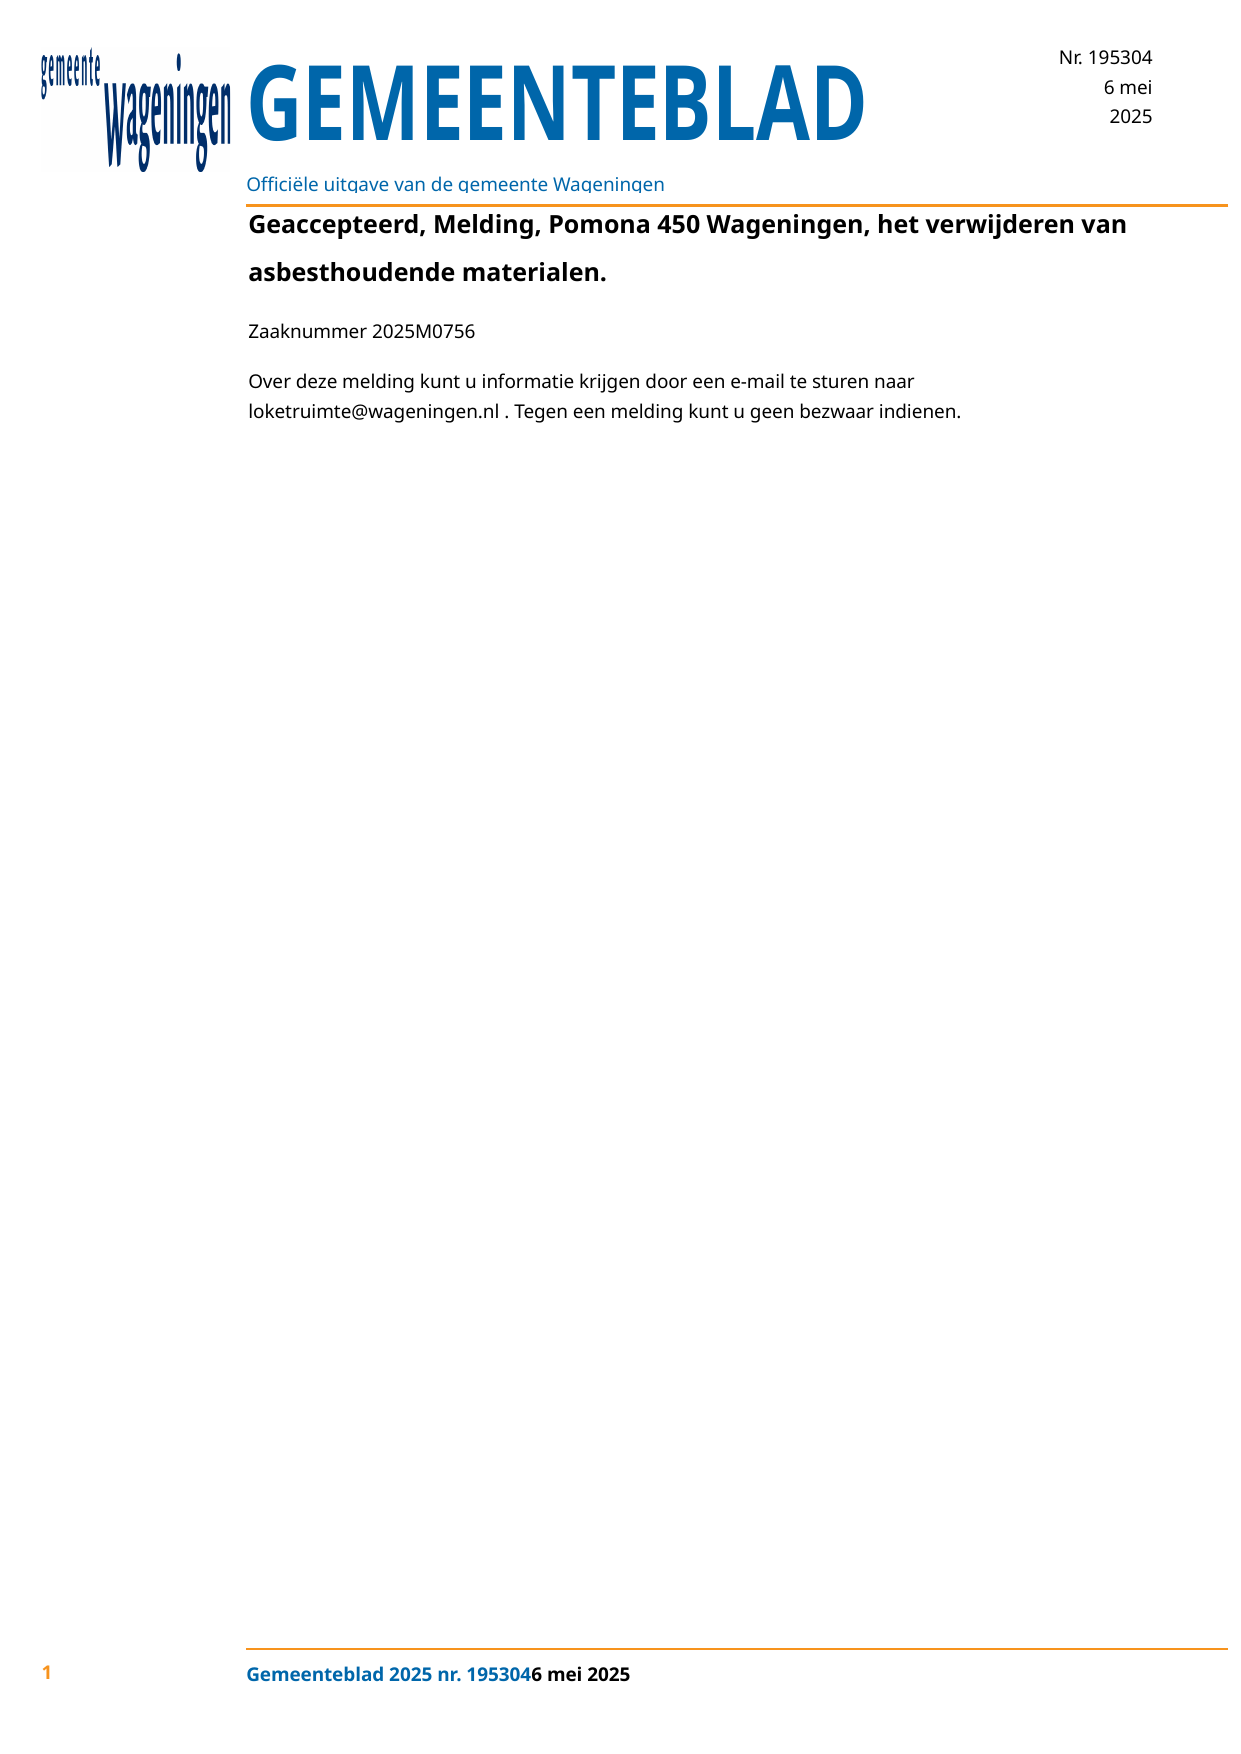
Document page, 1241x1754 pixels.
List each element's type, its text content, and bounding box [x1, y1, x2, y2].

picture [41, 47, 231, 172]
text Zaaknummer 2025M0756 [248, 318, 1152, 344]
text Geaccepteerd, Melding, Pomona 450 Wageningen, het verwijderen van asbesthoudende materialen. [248, 207, 1152, 288]
text Over deze melding kunt u informatie krijgen door een e-mail te sturen naar loketruimte@wageningen.nl . Tegen een melding kunt u geen bezwaar indienen. [248, 368, 1152, 424]
